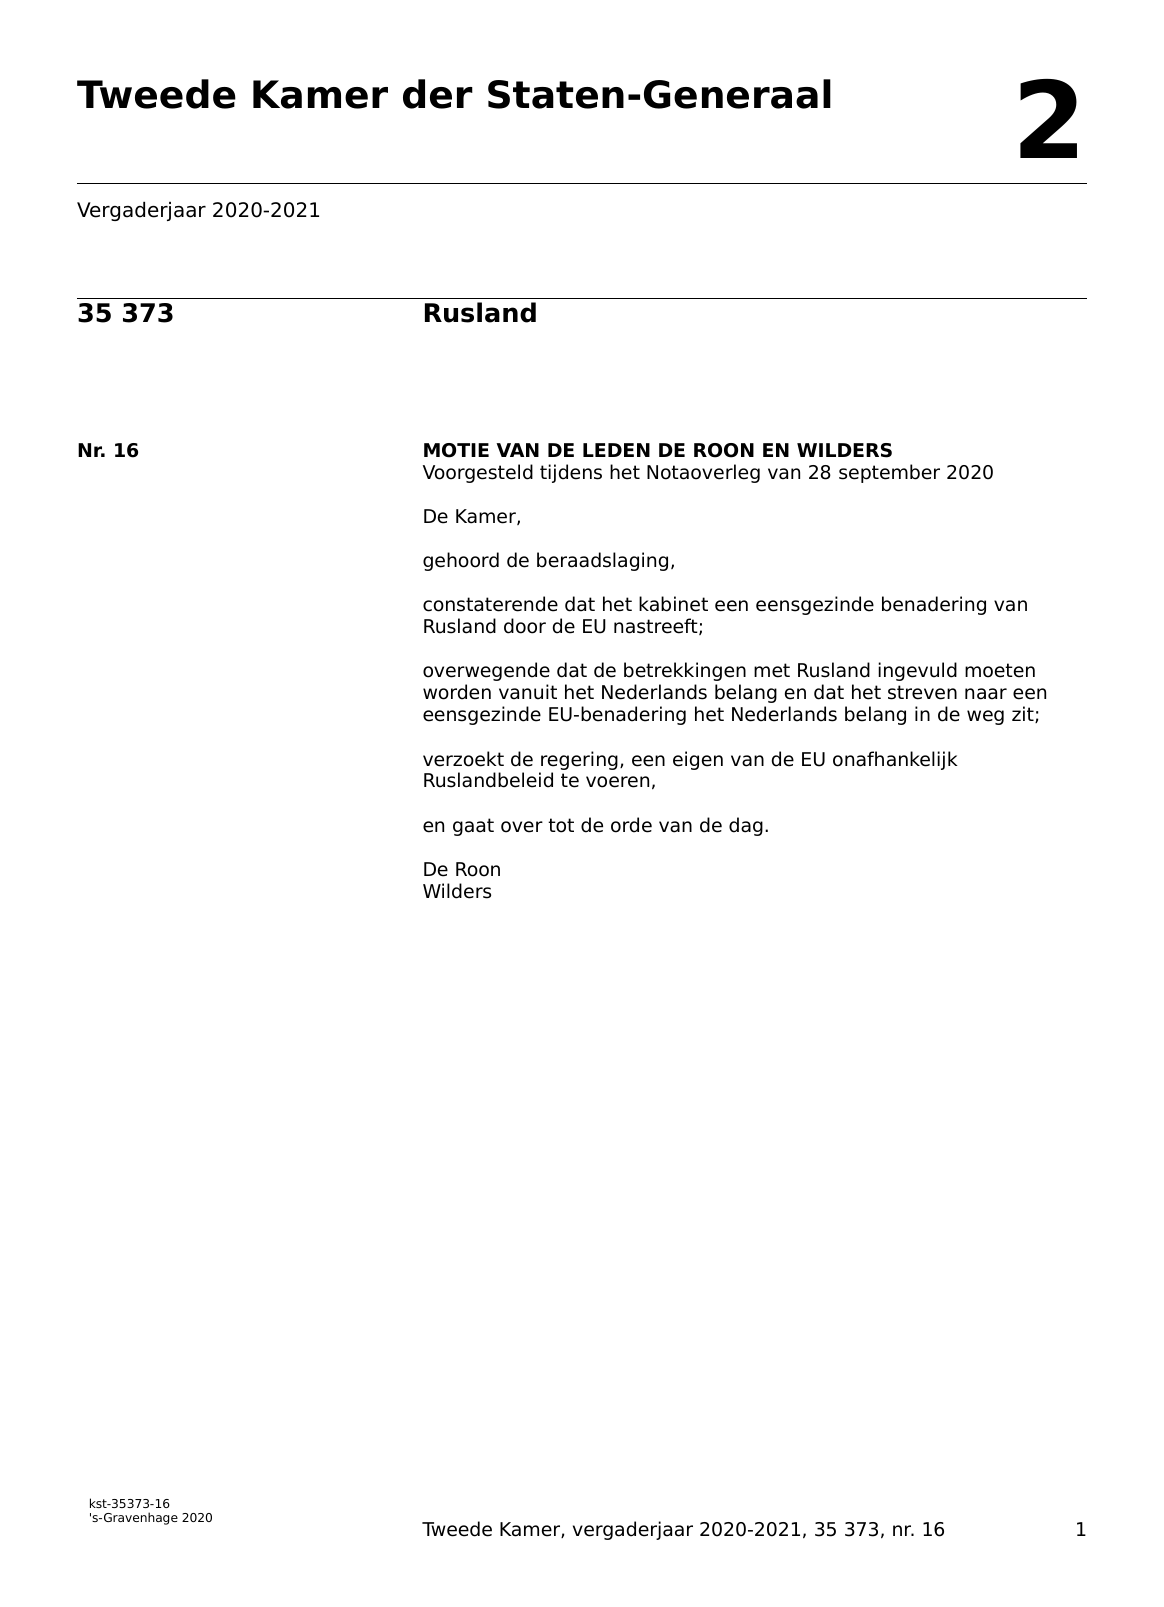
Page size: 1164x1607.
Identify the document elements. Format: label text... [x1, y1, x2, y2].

subtitle Nr. 16 MOTIE VAN DE LEDEN DE ROON EN WILDERS [77, 440, 1087, 462]
text gehoord de beraadslaging, [422, 550, 1087, 572]
text De Roon [422, 859, 1087, 881]
table_cell Vergaderjaar 2020-2021 [77, 184, 1087, 298]
table_header Tweede Kamer der Staten-Generaal [77, 59, 886, 183]
text kst-35373-16 [88, 1497, 323, 1511]
text Wilders [422, 881, 1087, 903]
text verzoekt de regering, een eigen van de EU onafhankelijk Ruslandbeleid te voeren, [422, 748, 1087, 792]
text 's-Gravenhage 2020 [88, 1511, 323, 1525]
text en gaat over tot de orde van de dag. [422, 814, 1087, 837]
table_header 2 [886, 59, 1087, 183]
text overwegende dat de betrekkingen met Rusland ingevuld moeten worden vanuit het Nederlands belang en dat het streven naar een eensgezinde EU-benadering het Nederlands belang in de weg zit; [422, 660, 1087, 726]
subtitle 35 373 Rusland [77, 299, 1087, 329]
text Voorgesteld tijdens het Notaoverleg van 28 september 2020 [422, 462, 1087, 484]
text constaterende dat het kabinet een eensgezinde benadering van Rusland door de EU nastreeft; [422, 594, 1087, 638]
text De Kamer, [422, 506, 1087, 528]
